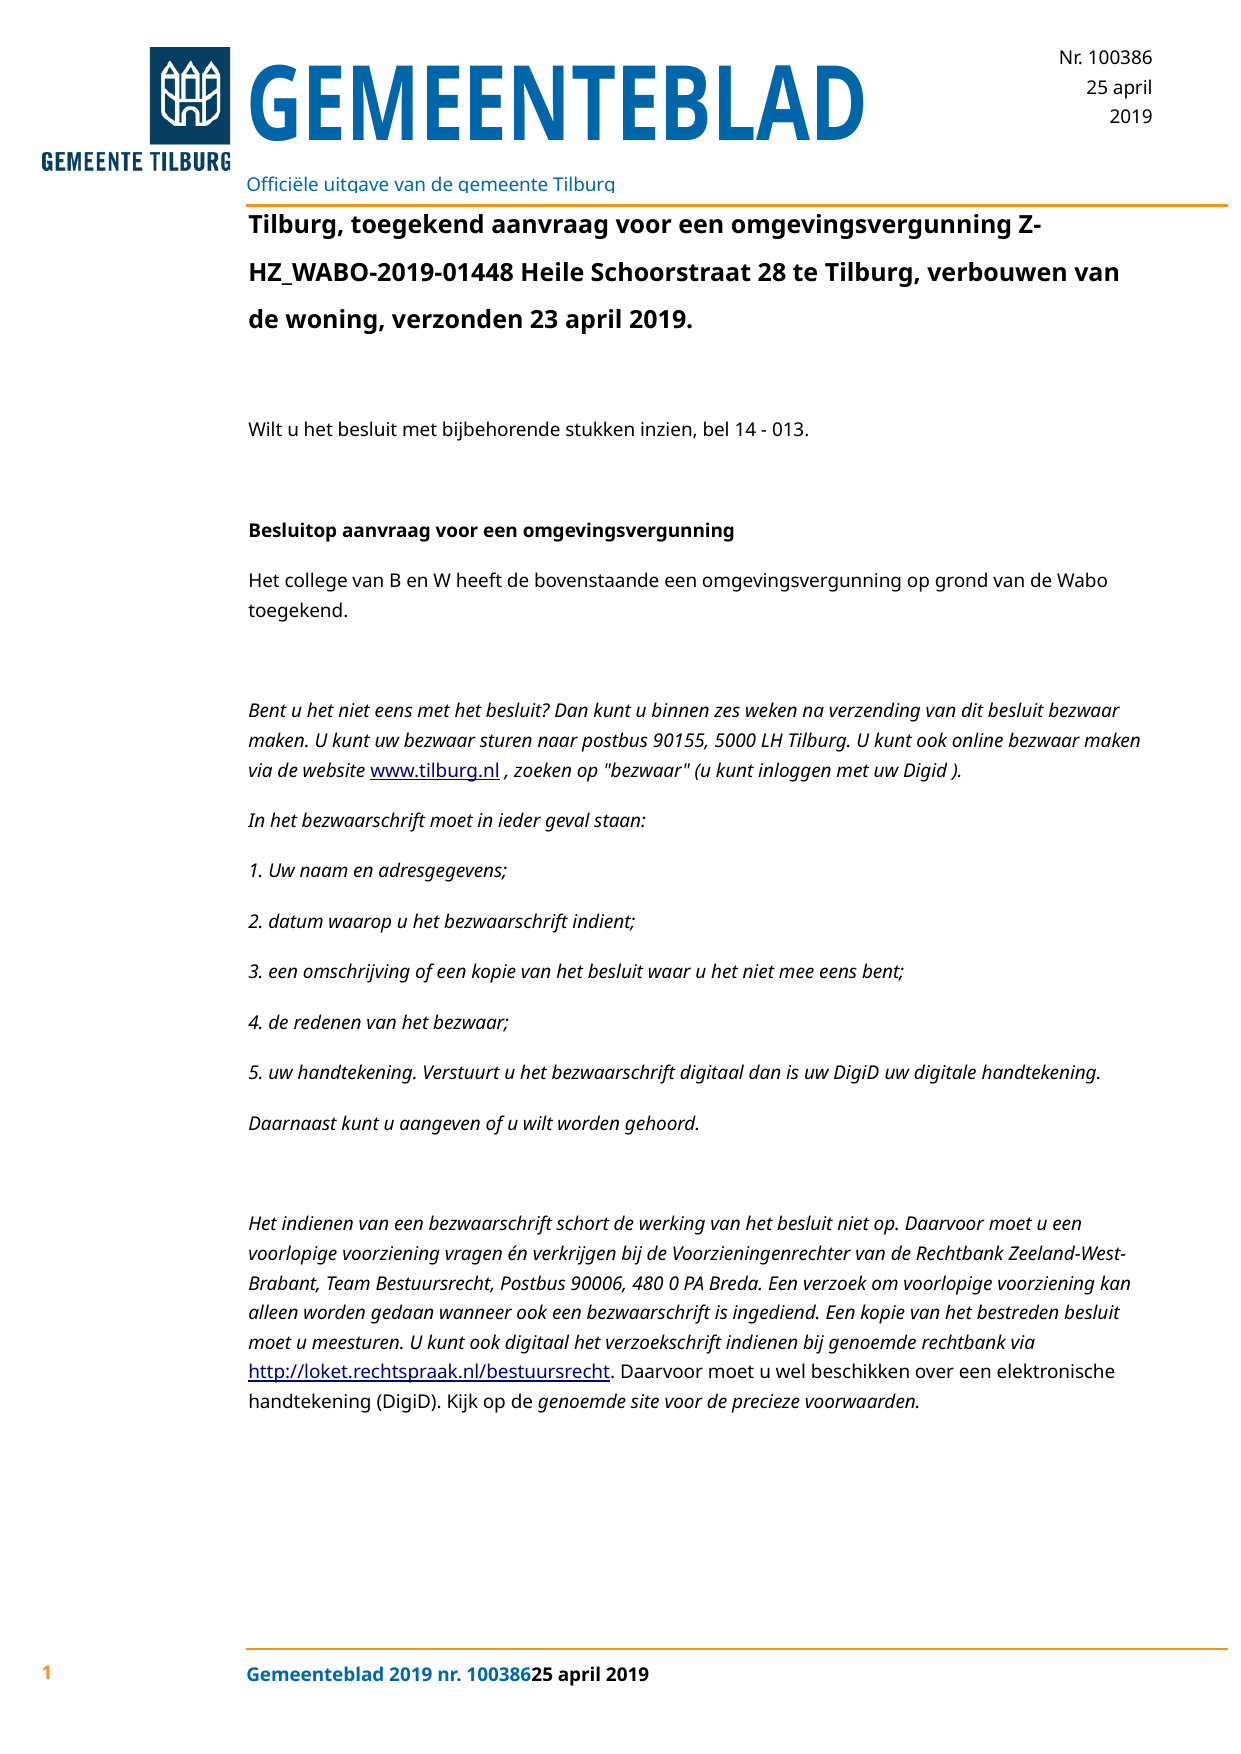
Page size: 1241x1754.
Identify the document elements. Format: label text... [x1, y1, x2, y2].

text 1. Uw naam en adresgegevens; [248, 858, 1152, 883]
text Daarnaast kunt u aangeven of u wilt worden gehoord. [248, 1110, 1152, 1135]
text Het college van B en W heeft de bovenstaande een omgevingsvergunning op grond van de Wabo toegekend. [248, 567, 1152, 622]
picture [41, 47, 231, 172]
text Besluitop aanvraag voor een omgevingsvergunning [248, 517, 1152, 542]
text Het indienen van een bezwaarschrift schort de werking van het besluit niet op. Daarvoor moet u een voorlopige voorziening vragen én verkrijgen bij de Voorzieningenrechter van de Rechtbank Zeeland-West-Brabant, Team Bestuursrecht, Postbus 90006, 480 0 PA Breda. Een verzoek om voorlopige voorziening kan alleen worden gedaan wanneer ook een bezwaarschrift is ingediend. Een kopie van het bestreden besluit moet u meesturen. U kunt ook digitaal het verzoekschrift indienen bij genoemde rechtbank via http://loket.rechtspraak.nl/bestuursrecht. Daarvoor moet u wel beschikken over een elektronische handtekening (DigiD). Kijk op de genoemde site voor de precieze voorwaarden. [248, 1211, 1152, 1414]
text In het bezwaarschrift moet in ieder geval staan: [248, 807, 1152, 833]
text 3. een omschrijving of een kopie van het besluit waar u het niet mee eens bent; [248, 958, 1152, 984]
text Tilburg, toegekend aanvraag voor een omgevingsvergunning Z-HZ_WABO-2019-01448 Heile Schoorstraat 28 te Tilburg, verbouwen van de woning, verzonden 23 april 2019. [248, 207, 1152, 336]
text Wilt u het besluit met bijbehorende stukken inzien, bel 14 - 013. [248, 416, 1152, 442]
text 2. datum waarop u het bezwaarschrift indient; [248, 908, 1152, 934]
text 5. uw handtekening. Verstuurt u het bezwaarschrift digitaal dan is uw DigiD uw digitale handtekening. [248, 1059, 1152, 1085]
text 4. de redenen van het bezwaar; [248, 1009, 1152, 1034]
text Bent u het niet eens met het besluit? Dan kunt u binnen zes weken na verzending van dit besluit bezwaar maken. U kunt uw bezwaar sturen naar postbus 90155, 5000 LH Tilburg. U kunt ook online bezwaar maken via de website www.tilburg.nl , zoeken op "bezwaar" (u kunt inloggen met uw Digid ). [248, 698, 1152, 782]
